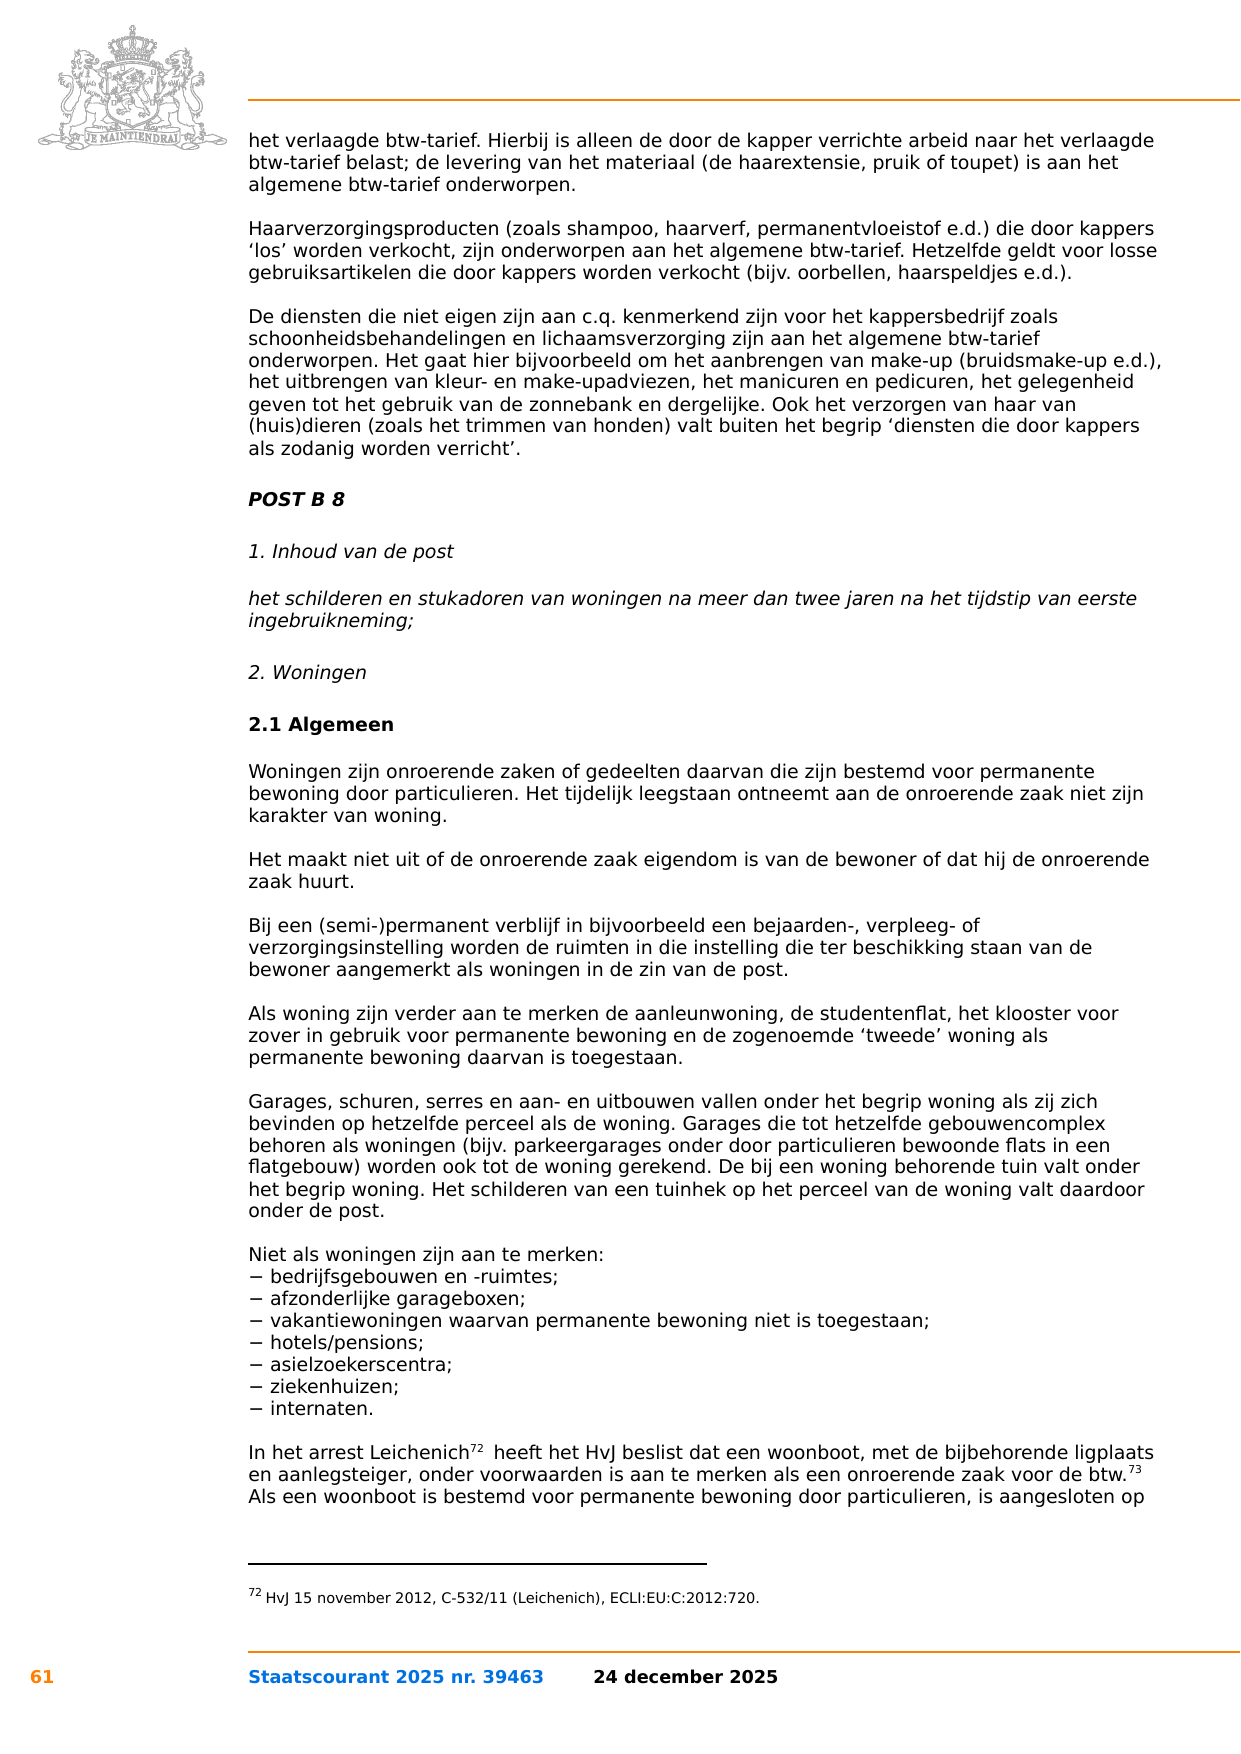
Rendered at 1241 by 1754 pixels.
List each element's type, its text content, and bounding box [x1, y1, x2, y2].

text Garages, schuren, serres en aan- en uitbouwen vallen onder het begrip woning als zij zich bevinden op hetzelfde perceel als de woning. Garages die tot hetzelfde gebouwencomplex behoren als woningen (bijv. parkeergarages onder door particulieren bewoonde flats in een flatgebouw) worden ook tot de woning gerekend. De bij een woning behorende tuin valt onder het begrip woning. Het schilderen van een tuinhek op het perceel van de woning valt daardoor onder de post. [248, 1091, 1163, 1222]
text HvJ 15 november 2012, C-532/11 (Leichenich), ECLI:EU:C:2012:720. [248, 1586, 1163, 1608]
text − hotels/pensions; [248, 1332, 1163, 1354]
subtitle 1. Inhoud van de post [248, 541, 1163, 563]
text Woningen zijn onroerende zaken of gedeelten daarvan die zijn bestemd voor permanente bewoning door particulieren. Het tijdelijk leegstaan ontneemt aan de onroerende zaak niet zijn karakter van woning. [248, 761, 1163, 827]
text In het arrest Leichenich heeft het HvJ beslist dat een woonboot, met de bijbehorende ligplaats en aanlegsteiger, onder voorwaarden is aan te merken als een onroerende zaak voor de btw. Als een woonboot is bestemd voor permanente bewoning door particulieren, is aangesloten op [248, 1442, 1163, 1508]
text De diensten die niet eigen zijn aan c.q. kenmerkend zijn voor het kappersbedrijf zoals schoonheidsbehandelingen en lichaamsverzorging zijn aan het algemene btw-tarief onderworpen. Het gaat hier bijvoorbeeld om het aanbrengen van make-up (bruidsmake-up e.d.), het uitbrengen van kleur- en make-upadviezen, het manicuren en pedicuren, het gelegenheid geven tot het gebruik van de zonnebank en dergelijke. Ook het verzorgen van haar van (huis)dieren (zoals het trimmen van honden) valt buiten het begrip ‘diensten die door kappers als zodanig worden verricht’. [248, 306, 1163, 459]
text Als woning zijn verder aan te merken de aanleunwoning, de studentenflat, het klooster voor zover in gebruik voor permanente bewoning en de zogenoemde ‘tweede’ woning als permanente bewoning daarvan is toegestaan. [248, 1003, 1163, 1069]
text Bij een (semi-)permanent verblijf in bijvoorbeeld een bejaarden-, verpleeg- of verzorgingsinstelling worden de ruimten in die instelling die ter beschikking staan van de bewoner aangemerkt als woningen in de zin van de post. [248, 915, 1163, 981]
subtitle 2.1 Algemeen [248, 714, 1163, 736]
subtitle POST B 8 [248, 489, 1163, 511]
text − ziekenhuizen; [248, 1376, 1163, 1398]
subtitle 2. Woningen [248, 662, 1163, 684]
text − bedrijfsgebouwen en -ruimtes; [248, 1266, 1163, 1288]
text − internaten. [248, 1398, 1163, 1420]
text het schilderen en stukadoren van woningen na meer dan twee jaren na het tijdstip van eerste ingebruikneming; [248, 588, 1163, 632]
text Haarverzorgingsproducten (zoals shampoo, haarverf, permanentvloeistof e.d.) die door kappers ‘los’ worden verkocht, zijn onderworpen aan het algemene btw-tarief. Hetzelfde geldt voor losse gebruiksartikelen die door kappers worden verkocht (bijv. oorbellen, haarspeldjes e.d.). [248, 218, 1163, 284]
text − asielzoekerscentra; [248, 1354, 1163, 1376]
text − vakantiewoningen waarvan permanente bewoning niet is toegestaan; [248, 1310, 1163, 1332]
text het verlaagde btw-tarief. Hierbij is alleen de door de kapper verrichte arbeid naar het verlaagde btw-tarief belast; de levering van het materiaal (de haarextensie, pruik of toupet) is aan het algemene btw-tarief onderworpen. [248, 130, 1163, 196]
text Het maakt niet uit of de onroerende zaak eigendom is van de bewoner of dat hij de onroerende zaak huurt. [248, 849, 1163, 893]
text − afzonderlijke garageboxen; [248, 1288, 1163, 1310]
text Niet als woningen zijn aan te merken: [248, 1244, 1163, 1266]
picture [38, 25, 227, 150]
